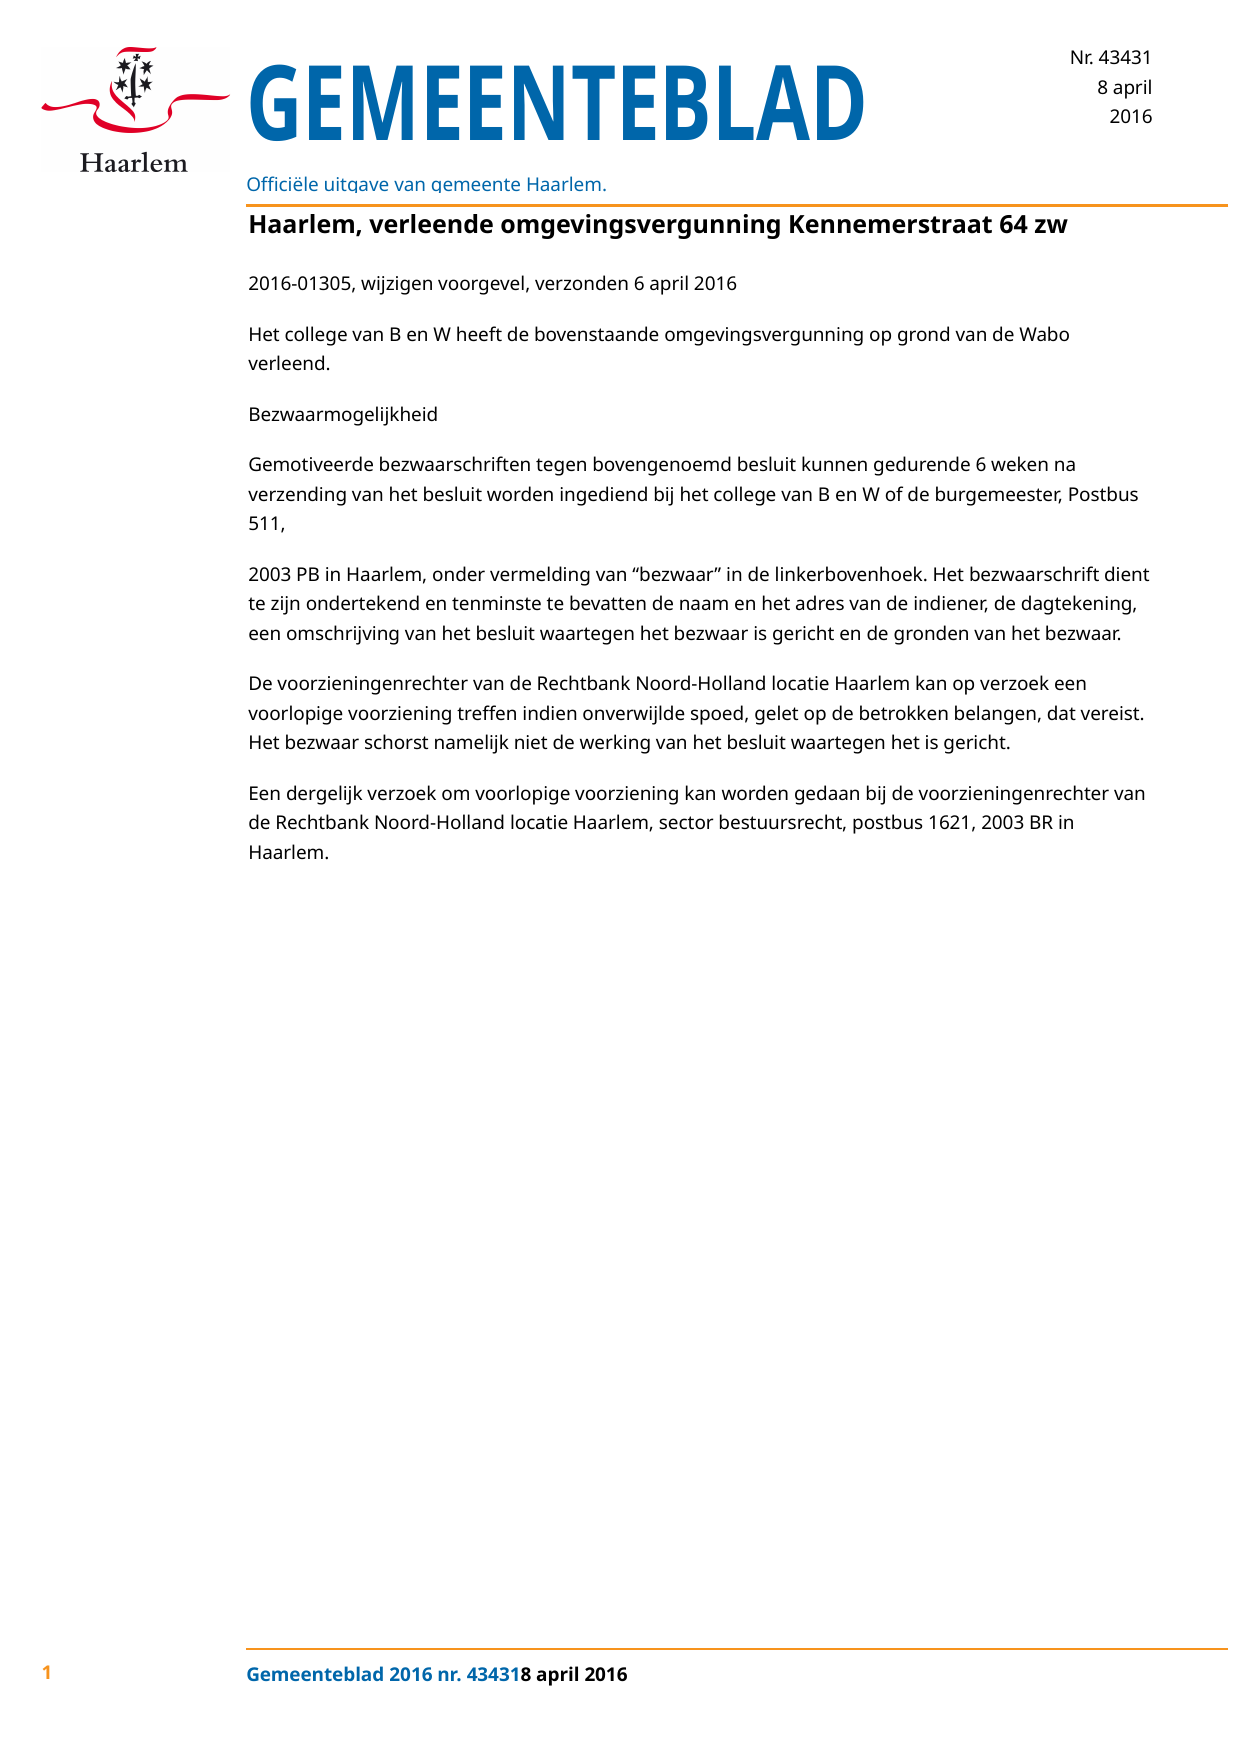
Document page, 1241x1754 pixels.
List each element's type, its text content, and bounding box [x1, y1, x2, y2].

text Een dergelijk verzoek om voorlopige voorziening kan worden gedaan bij de voorzieningenrechter van de Rechtbank Noord-Holland locatie Haarlem, sector bestuursrecht, postbus 1621, 2003 BR in Haarlem. [248, 780, 1152, 865]
text 2003 PB in Haarlem, onder vermelding van “bezwaar” in de linkerbovenhoek. Het bezwaarschrift dient te zijn ondertekend en tenminste te bevatten de naam en het adres van de indiener, de dagtekening, een omschrijving van het besluit waartegen het bezwaar is gericht en de gronden van het bezwaar. [248, 561, 1152, 646]
picture [41, 47, 231, 172]
text Bezwaarmogelijkheid [248, 401, 1152, 426]
text De voorzieningenrechter van de Rechtbank Noord-Holland locatie Haarlem kan op verzoek een voorlopige voorziening treffen indien onverwijlde spoed, gelet op de betrokken belangen, dat vereist. Het bezwaar schorst namelijk niet de werking van het besluit waartegen het is gericht. [248, 670, 1152, 755]
text Gemotiveerde bezwaarschriften tegen bovengenoemd besluit kunnen gedurende 6 weken na verzending van het besluit worden ingediend bij het college van B en W of de burgemeester, Postbus 511, [248, 451, 1152, 536]
text Haarlem, verleende omgevingsvergunning Kennemerstraat 64 zw [248, 207, 1152, 241]
text 2016-01305, wijzigen voorgevel, verzonden 6 april 2016 [248, 270, 1152, 296]
text Het college van B en W heeft de bovenstaande omgevingsvergunning op grond van de Wabo verleend. [248, 321, 1152, 376]
